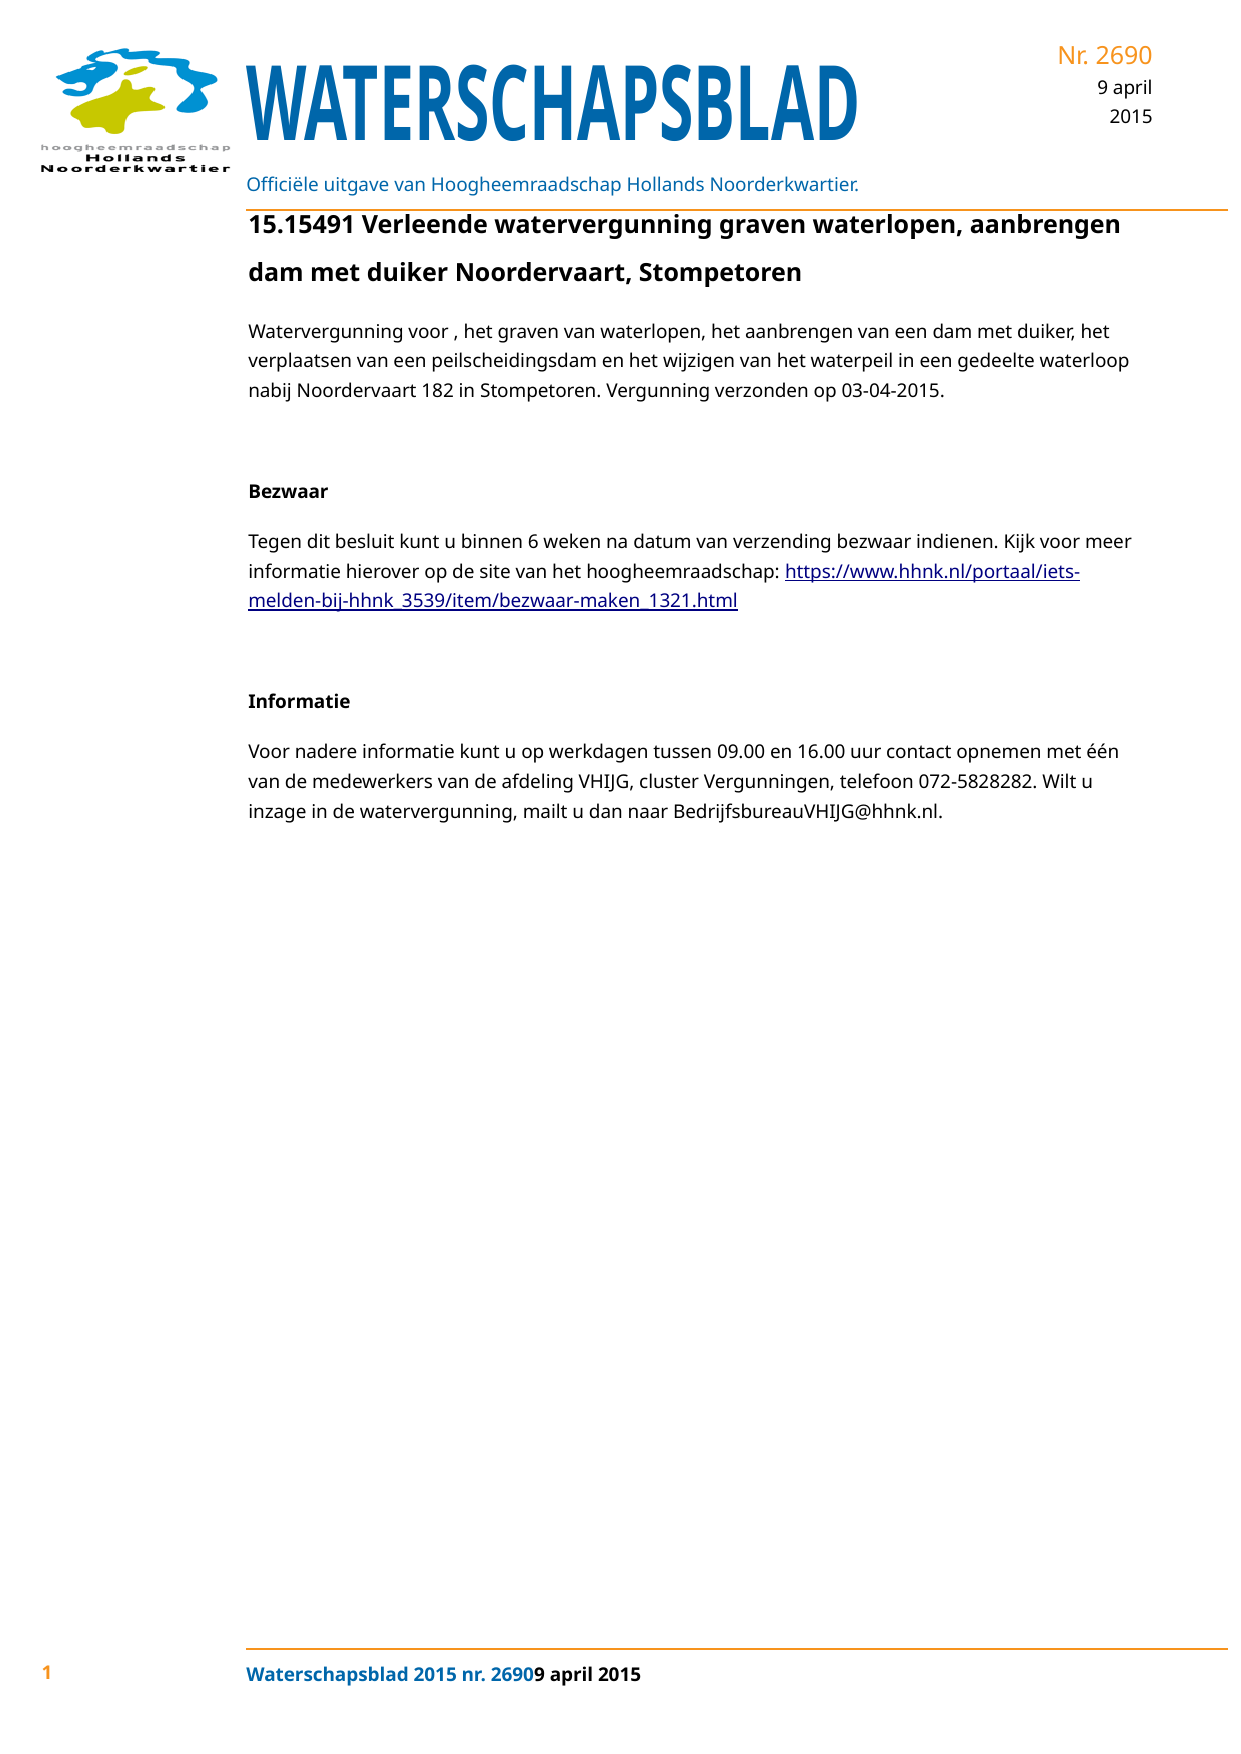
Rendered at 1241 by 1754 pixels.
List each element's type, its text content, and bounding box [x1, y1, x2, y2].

picture [41, 47, 231, 172]
text Watervergunning voor , het graven van waterlopen, het aanbrengen van een dam met duiker, het verplaatsen van een peilscheidingsdam en het wijzigen van het waterpeil in een gedeelte waterloop nabij Noordervaart 182 in Stompetoren. Vergunning verzonden op 03-04-2015. [248, 318, 1152, 403]
text Voor nadere informatie kunt u op werkdagen tussen 09.00 en 16.00 uur contact opnemen met één van de medewerkers van de afdeling VHIJG, cluster Vergunningen, telefoon 072-5828282. Wilt u inzage in de watervergunning, mailt u dan naar BedrijfsbureauVHIJG@hhnk.nl. [248, 739, 1152, 824]
text Bezwaar [248, 478, 1152, 504]
text 15.15491 Verleende watervergunning graven waterlopen, aanbrengen dam met duiker Noordervaart, Stompetoren [248, 211, 1152, 288]
text Informatie [248, 688, 1152, 714]
text Tegen dit besluit kunt u binnen 6 weken na datum van verzending bezwaar indienen. Kijk voor meer informatie hierover op de site van het hoogheemraadschap: https://www.hhnk.nl/portaal/iets-melden-bij-hhnk_3539/item/bezwaar-maken_1321.html [248, 528, 1152, 613]
